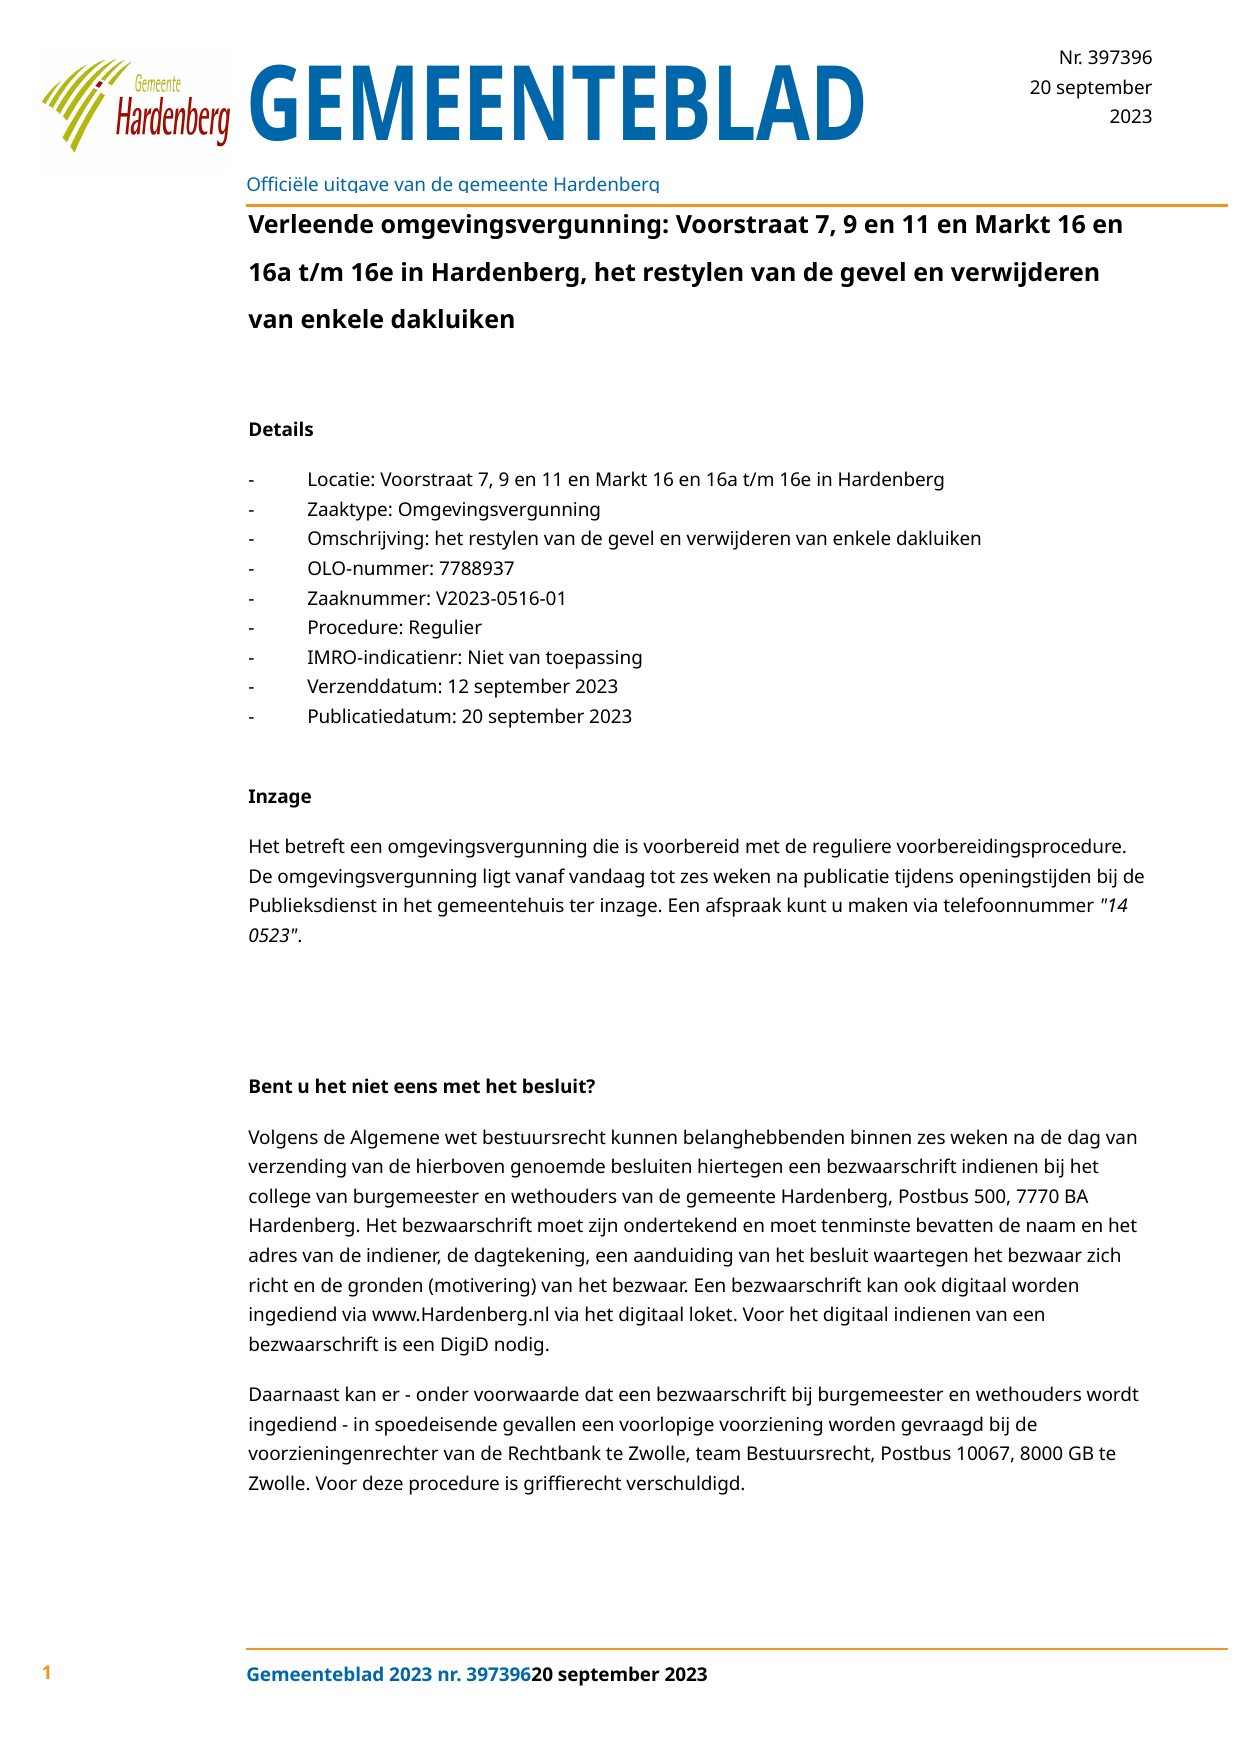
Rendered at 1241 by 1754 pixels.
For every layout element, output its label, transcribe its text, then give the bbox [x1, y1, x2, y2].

text Bent u het niet eens met het besluit? [248, 1073, 1152, 1099]
text Details [248, 416, 1152, 442]
list Zaaktype: Omgevingsvergunning [248, 496, 1152, 522]
text Volgens de Algemene wet bestuursrecht kunnen belanghebbenden binnen zes weken na de dag van verzending van de hierboven genoemde besluiten hiertegen een bezwaarschrift indienen bij het college van burgemeester en wethouders van de gemeente Hardenberg, Postbus 500, 7770 BA Hardenberg. Het bezwaarschrift moet zijn ondertekend en moet tenminste bevatten de naam en het adres van de indiener, de dagtekening, een aanduiding van het besluit waartegen het bezwaar zich richt en de gronden (motivering) van het bezwaar. Een bezwaarschrift kan ook digitaal worden ingediend via www.Hardenberg.nl via het digitaal loket. Voor het digitaal indienen van een bezwaarschrift is een DigiD nodig. [248, 1124, 1152, 1357]
list Omschrijving: het restylen van de gevel en verwijderen van enkele dakluiken [248, 526, 1152, 551]
text Verleende omgevingsvergunning: Voorstraat 7, 9 en 11 en Markt 16 en 16a t/m 16e in Hardenberg, het restylen van de gevel en verwijderen van enkele dakluiken [248, 207, 1152, 336]
list Locatie: Voorstraat 7, 9 en 11 en Markt 16 en 16a t/m 16e in Hardenberg [248, 466, 1152, 492]
list Publicatiedatum: 20 september 2023 [248, 703, 1152, 729]
list Zaaknummer: V2023-0516-01 [248, 585, 1152, 610]
text Daarnaast kan er - onder voorwaarde dat een bezwaarschrift bij burgemeester en wethouders wordt ingediend - in spoedeisende gevallen een voorlopige voorziening worden gevraagd bij de voorzieningenrechter van de Rechtbank te Zwolle, team Bestuursrecht, Postbus 10067, 8000 GB te Zwolle. Voor deze procedure is griffierecht verschuldigd. [248, 1381, 1152, 1496]
list IMRO-indicatienr: Niet van toepassing [248, 644, 1152, 669]
text Inzage [248, 783, 1152, 809]
list Verzenddatum: 12 september 2023 [248, 673, 1152, 699]
picture [41, 47, 231, 172]
text Het betreft een omgevingsvergunning die is voorbereid met de reguliere voorbereidingsprocedure. De omgevingsvergunning ligt vanaf vandaag tot zes weken na publicatie tijdens openingstijden bij de Publieksdienst in het gemeentehuis ter inzage. Een afspraak kunt u maken via telefoonnummer "14 0523". [248, 833, 1152, 948]
list Procedure: Regulier [248, 614, 1152, 640]
list OLO-nummer: 7788937 [248, 555, 1152, 581]
